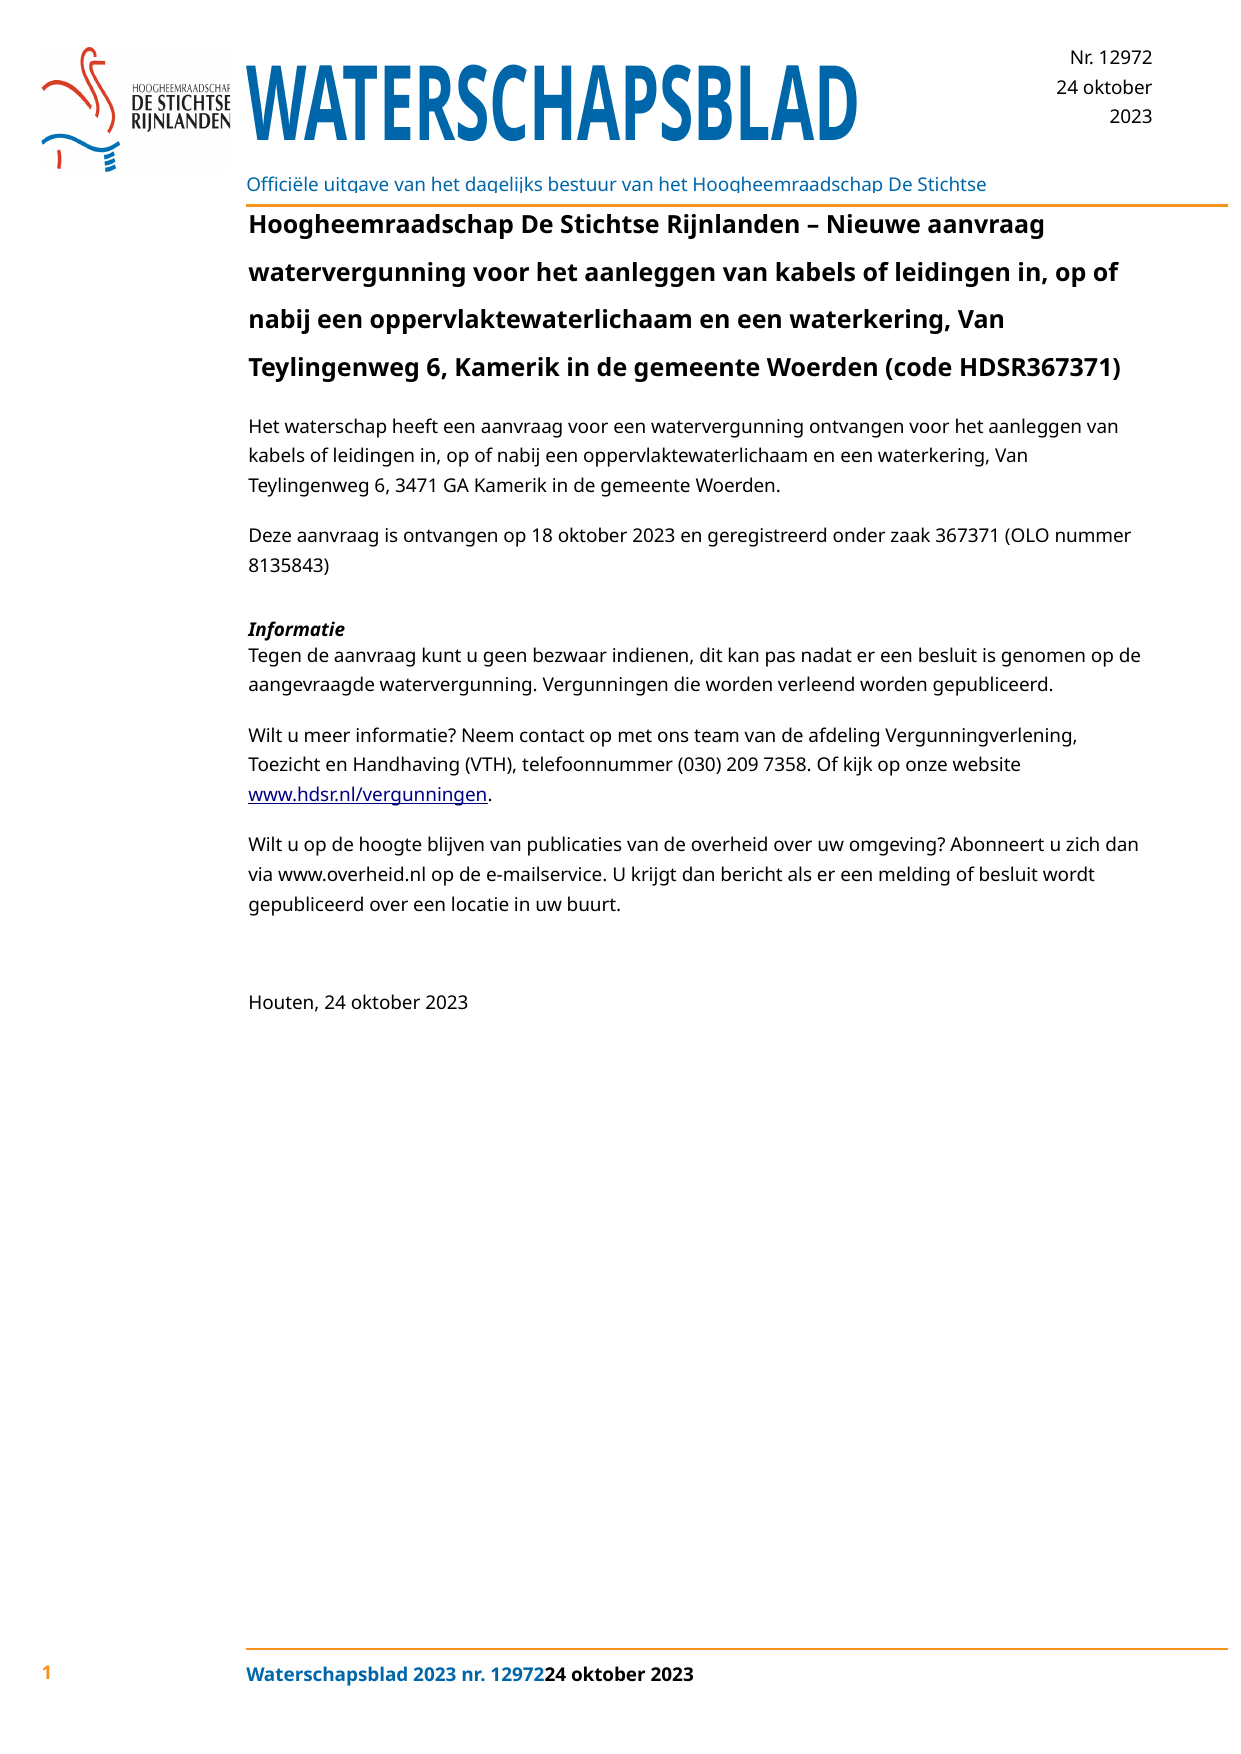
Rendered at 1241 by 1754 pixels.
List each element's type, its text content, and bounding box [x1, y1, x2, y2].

text Deze aanvraag is ontvangen op 18 oktober 2023 en geregistreerd onder zaak 367371 (OLO nummer 8135843) [248, 523, 1152, 578]
text Informatie [248, 616, 1152, 642]
text Hoogheemraadschap De Stichtse Rijnlanden – Nieuwe aanvraag watervergunning voor het aanleggen van kabels of leidingen in, op of nabij een oppervlaktewaterlichaam en een waterkering, Van Teylingenweg 6, Kamerik in de gemeente Woerden (code HDSR367371) [248, 207, 1152, 384]
text Houten, 24 oktober 2023 [248, 989, 1152, 1015]
picture [41, 47, 231, 172]
text Tegen de aanvraag kunt u geen bezwaar indienen, dit kan pas nadat er een besluit is genomen op de aangevraagde watervergunning. Vergunningen die worden verleend worden gepubliceerd. [248, 642, 1152, 697]
text Wilt u op de hoogte blijven van publicaties van de overheid over uw omgeving? Abonneert u zich dan via www.overheid.nl op de e-mailservice. U krijgt dan bericht als er een melding of besluit wordt gepubliceerd over een locatie in uw buurt. [248, 832, 1152, 916]
text Het waterschap heeft een aanvraag voor een watervergunning ontvangen voor het aanleggen van kabels of leidingen in, op of nabij een oppervlaktewaterlichaam en een waterkering, Van Teylingenweg 6, 3471 GA Kamerik in de gemeente Woerden. [248, 413, 1152, 498]
text Wilt u meer informatie? Neem contact op met ons team van de afdeling Vergunningverlening, Toezicht en Handhaving (VTH), telefoonnummer (030) 209 7358. Of kijk op onze website www.hdsr.nl/vergunningen. [248, 722, 1152, 807]
